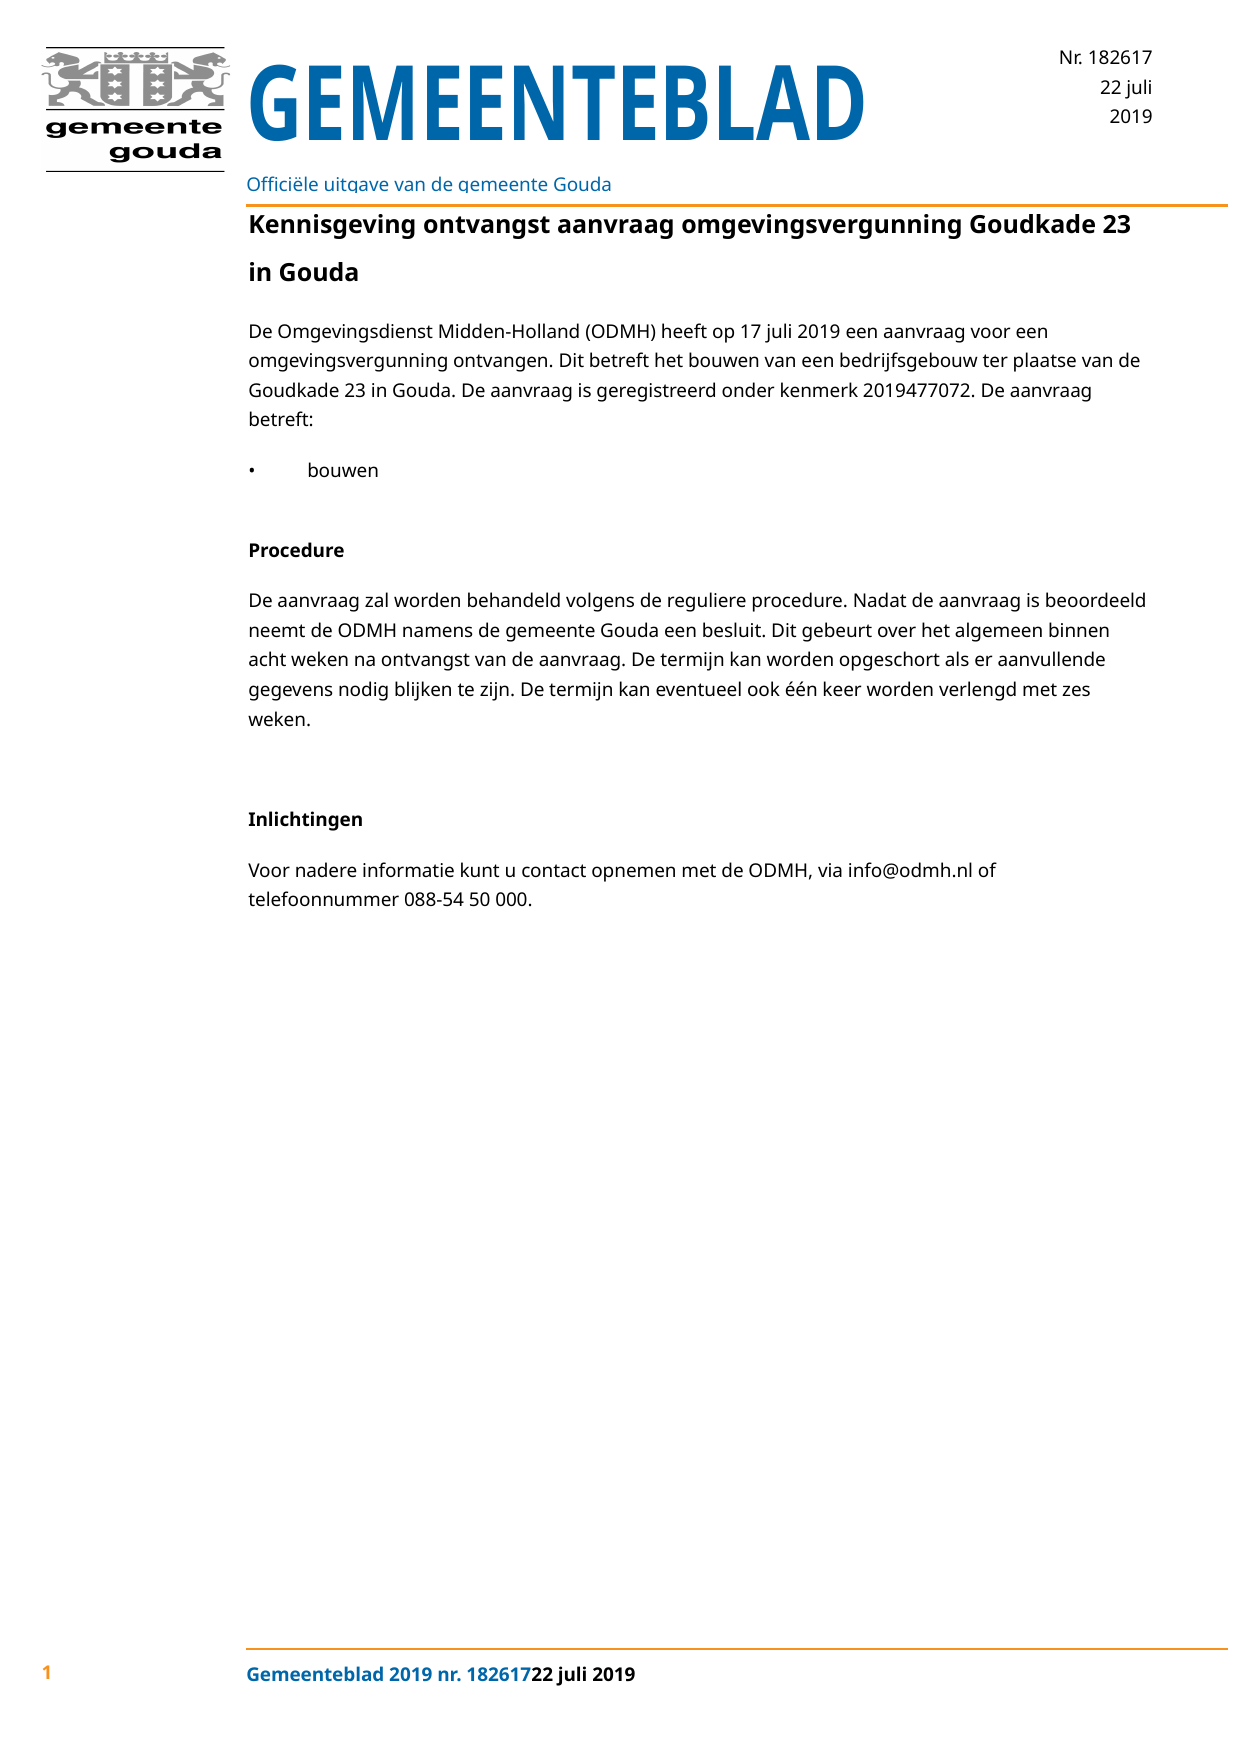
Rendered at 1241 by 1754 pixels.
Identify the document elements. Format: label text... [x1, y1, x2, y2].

text Procedure [248, 537, 1152, 563]
text De aanvraag zal worden behandeld volgens de reguliere procedure. Nadat de aanvraag is beoordeeld neemt de ODMH namens de gemeente Gouda een besluit. Dit gebeurt over het algemeen binnen acht weken na ontvangst van de aanvraag. De termijn kan worden opgeschort als er aanvullende gegevens nodig blijken te zijn. De termijn kan eventueel ook één keer worden verlengd met zes weken. [248, 587, 1152, 732]
picture [41, 47, 231, 172]
list bouwen [248, 457, 1152, 483]
text De Omgevingsdienst Midden-Holland (ODMH) heeft op 17 juli 2019 een aanvraag voor een omgevingsvergunning ontvangen. Dit betreft het bouwen van een bedrijfsgebouw ter plaatse van de Goudkade 23 in Gouda. De aanvraag is geregistreerd onder kenmerk 2019477072. De aanvraag betreft: [248, 318, 1152, 432]
text Inlichtingen [248, 807, 1152, 832]
text Kennisgeving ontvangst aanvraag omgevingsvergunning Goudkade 23 in Gouda [248, 207, 1152, 288]
text Voor nadere informatie kunt u contact opnemen met de ODMH, via info@odmh.nl of telefoonnummer 088-54 50 000. [248, 857, 1152, 912]
